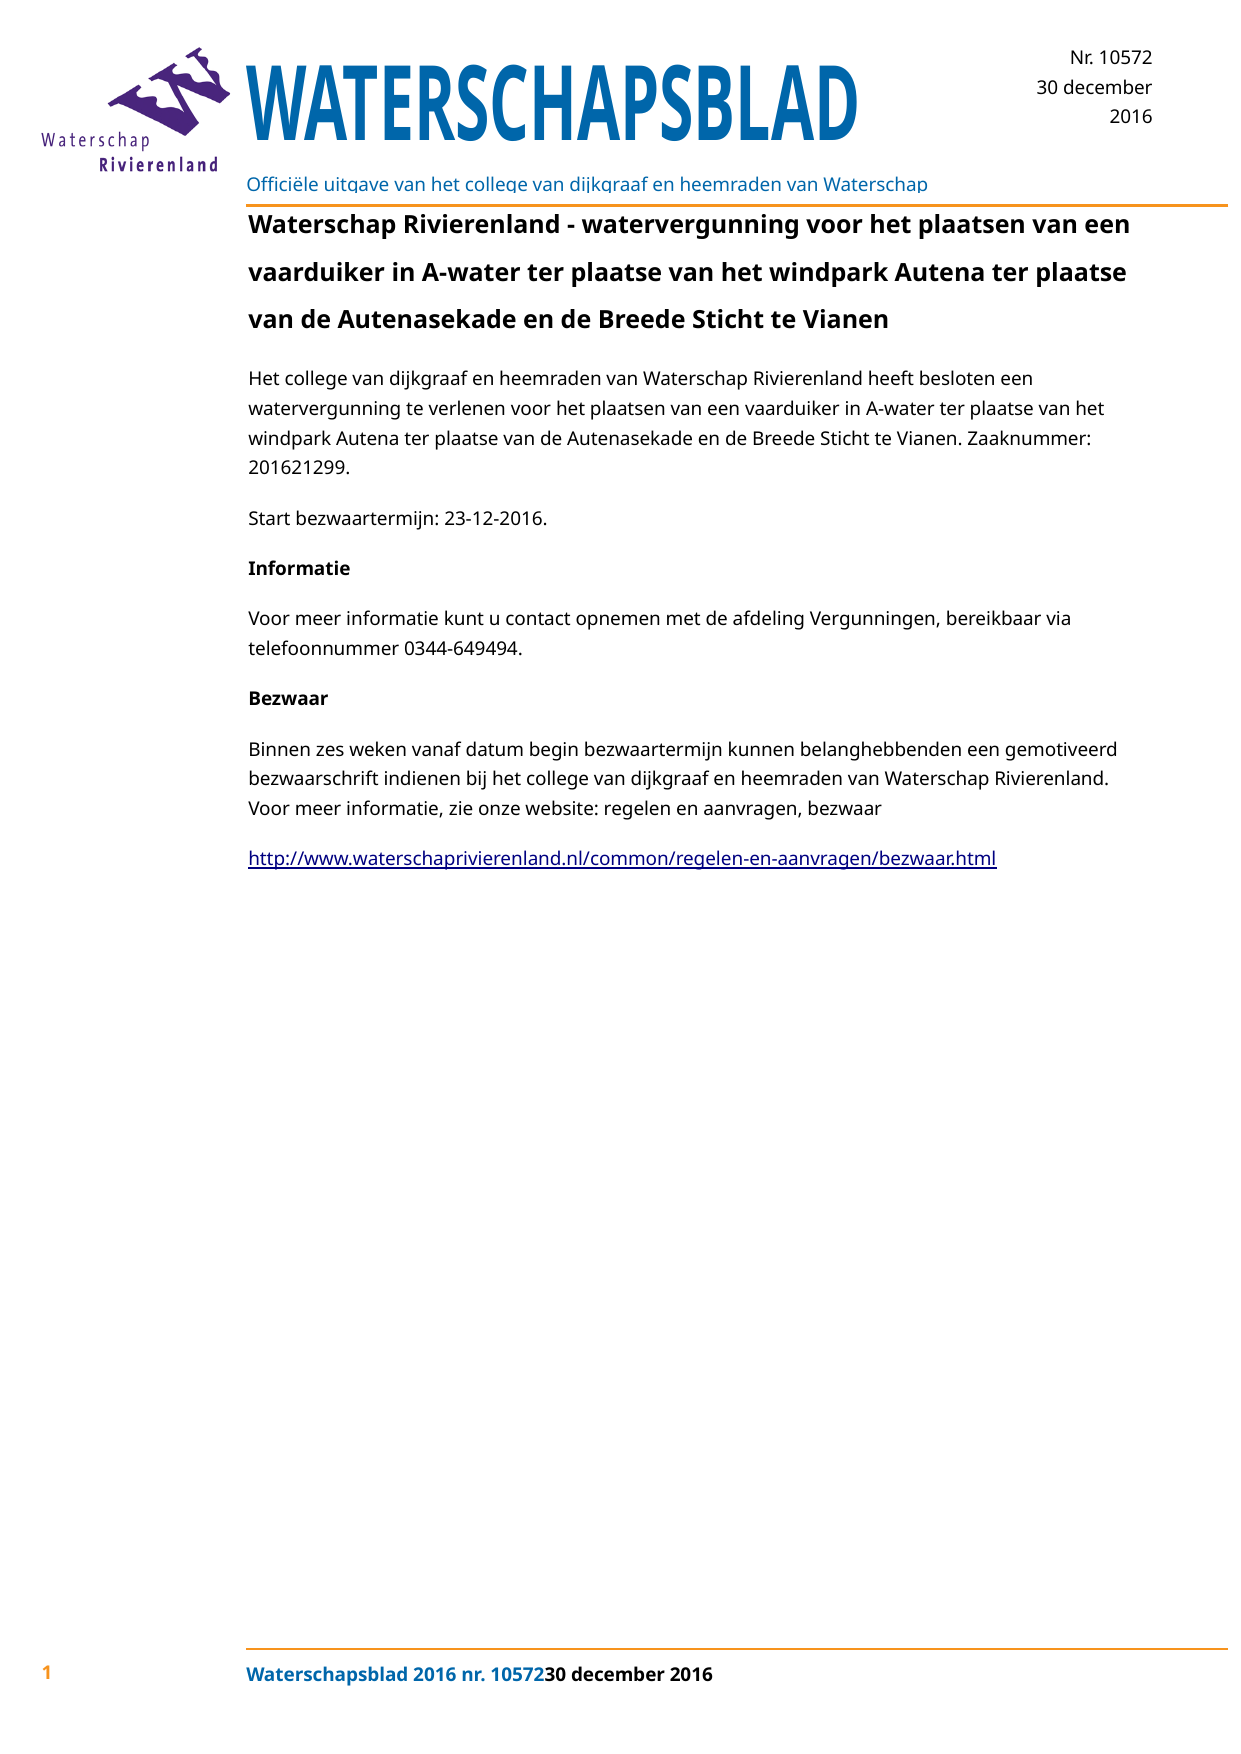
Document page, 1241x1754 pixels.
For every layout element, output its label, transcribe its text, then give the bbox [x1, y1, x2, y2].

text Bezwaar [248, 686, 1152, 711]
text Binnen zes weken vanaf datum begin bezwaartermijn kunnen belanghebbenden een gemotiveerd bezwaarschrift indienen bij het college van dijkgraaf en heemraden van Waterschap Rivierenland. Voor meer informatie, zie onze website: regelen en aanvragen, bezwaar [248, 736, 1152, 821]
text Start bezwaartermijn: 23-12-2016. [248, 505, 1152, 530]
text Waterschap Rivierenland - watervergunning voor het plaatsen van een vaarduiker in A-water ter plaatse van het windpark Autena ter plaatse van de Autenasekade en de Breede Sticht te Vianen [248, 207, 1152, 336]
text Het college van dijkgraaf en heemraden van Waterschap Rivierenland heeft besloten een watervergunning te verlenen voor het plaatsen van een vaarduiker in A-water ter plaatse van het windpark Autena ter plaatse van de Autenasekade en de Breede Sticht te Vianen. Zaaknummer: 201621299. [248, 366, 1152, 480]
picture [41, 47, 231, 172]
text http://www.waterschaprivierenland.nl/common/regelen-en-aanvragen/bezwaar.html [248, 846, 1152, 871]
text Voor meer informatie kunt u contact opnemen met de afdeling Vergunningen, bereikbaar via telefoonnummer 0344-649494. [248, 606, 1152, 661]
text Informatie [248, 555, 1152, 581]
